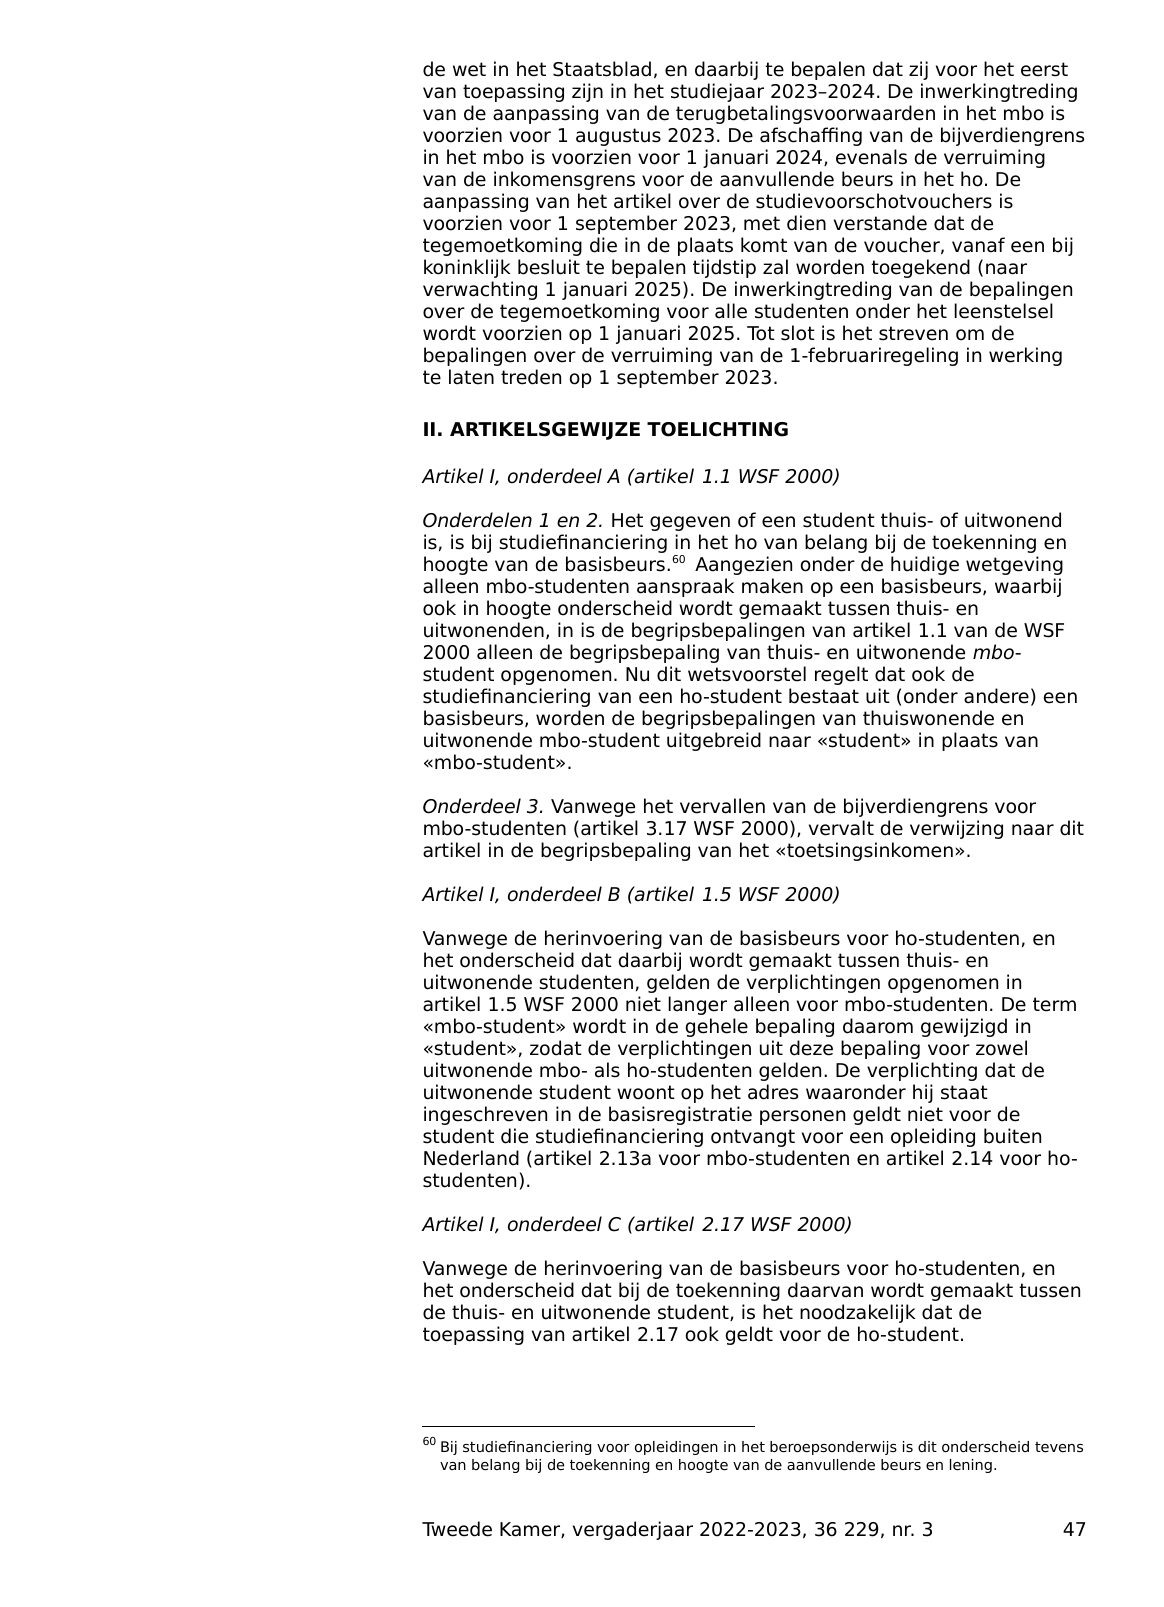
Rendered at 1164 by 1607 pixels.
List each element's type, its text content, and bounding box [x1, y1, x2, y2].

subtitle Artikel I, onderdeel A (artikel 1.1 WSF 2000) [422, 466, 1087, 488]
text Vanwege de herinvoering van de basisbeurs voor ho-studenten, en het onderscheid dat daarbij wordt gemaakt tussen thuis- en uitwonende studenten, gelden de verplichtingen opgenomen in artikel 1.5 WSF 2000 niet langer alleen voor mbo-studenten. De term «mbo-student» wordt in de gehele bepaling daarom gewijzigd in «student», zodat de verplichtingen uit deze bepaling voor zowel uitwonende mbo- als ho-studenten gelden. De verplichting dat de uitwonende student woont op het adres waaronder hij staat ingeschreven in de basisregistratie personen geldt niet voor de student die studiefinanciering ontvangt voor een opleiding buiten Nederland (artikel 2.13a voor mbo-studenten en artikel 2.14 voor ho-studenten). [422, 928, 1087, 1192]
text Vanwege de herinvoering van de basisbeurs voor ho-studenten, en het onderscheid dat bij de toekenning daarvan wordt gemaakt tussen de thuis- en uitwonende student, is het noodzakelijk dat de toepassing van artikel 2.17 ook geldt voor de ho-student. [422, 1258, 1087, 1346]
text de wet in het Staatsblad, en daarbij te bepalen dat zij voor het eerst van toepassing zijn in het studiejaar 2023–2024. De inwerkingtreding van de aanpassing van de terugbetalingsvoorwaarden in het mbo is voorzien voor 1 augustus 2023. De afschaffing van de bijverdiengrens in het mbo is voorzien voor 1 januari 2024, evenals de verruiming van de inkomensgrens voor de aanvullende beurs in het ho. De aanpassing van het artikel over de studievoorschotvouchers is voorzien voor 1 september 2023, met dien verstande dat de tegemoetkoming die in de plaats komt van de voucher, vanaf een bij koninklijk besluit te bepalen tijdstip zal worden toegekend (naar verwachting 1 januari 2025). De inwerkingtreding van de bepalingen over de tegemoetkoming voor alle studenten onder het leenstelsel wordt voorzien op 1 januari 2025. Tot slot is het streven om de bepalingen over de verruiming van de 1-februariregeling in werking te laten treden op 1 september 2023. [422, 59, 1087, 389]
subtitle Artikel I, onderdeel B (artikel 1.5 WSF 2000) [422, 884, 1087, 906]
text Onderdeel 3. Vanwege het vervallen van de bijverdiengrens voor mbo-studenten (artikel 3.17 WSF 2000), vervalt de verwijzing naar dit artikel in de begripsbepaling van het «toetsingsinkomen». [422, 796, 1087, 862]
subtitle Artikel I, onderdeel C (artikel 2.17 WSF 2000) [422, 1214, 1087, 1236]
text Onderdelen 1 en 2. Het gegeven of een student thuis- of uitwonend is, is bij studiefinanciering in het ho van belang bij de toekenning en hoogte van de basisbeurs. Aangezien onder de huidige wetgeving alleen mbo-studenten aanspraak maken op een basisbeurs, waarbij ook in hoogte onderscheid wordt gemaakt tussen thuis- en uitwonenden, in is de begripsbepalingen van artikel 1.1 van de WSF 2000 alleen de begripsbepaling van thuis- en uitwonende mbo-student opgenomen. Nu dit wetsvoorstel regelt dat ook de studiefinanciering van een ho-student bestaat uit (onder andere) een basisbeurs, worden de begripsbepalingen van thuiswonende en uitwonende mbo-student uitgebreid naar «student» in plaats van «mbo-student». [422, 510, 1087, 774]
subtitle II. ARTIKELSGEWIJZE TOELICHTING [422, 419, 1087, 441]
text Bij studiefinanciering voor opleidingen in het beroepsonderwijs is dit onderscheid tevens van belang bij de toekenning en hoogte van de aanvullende beurs en lening. [422, 1435, 1087, 1474]
